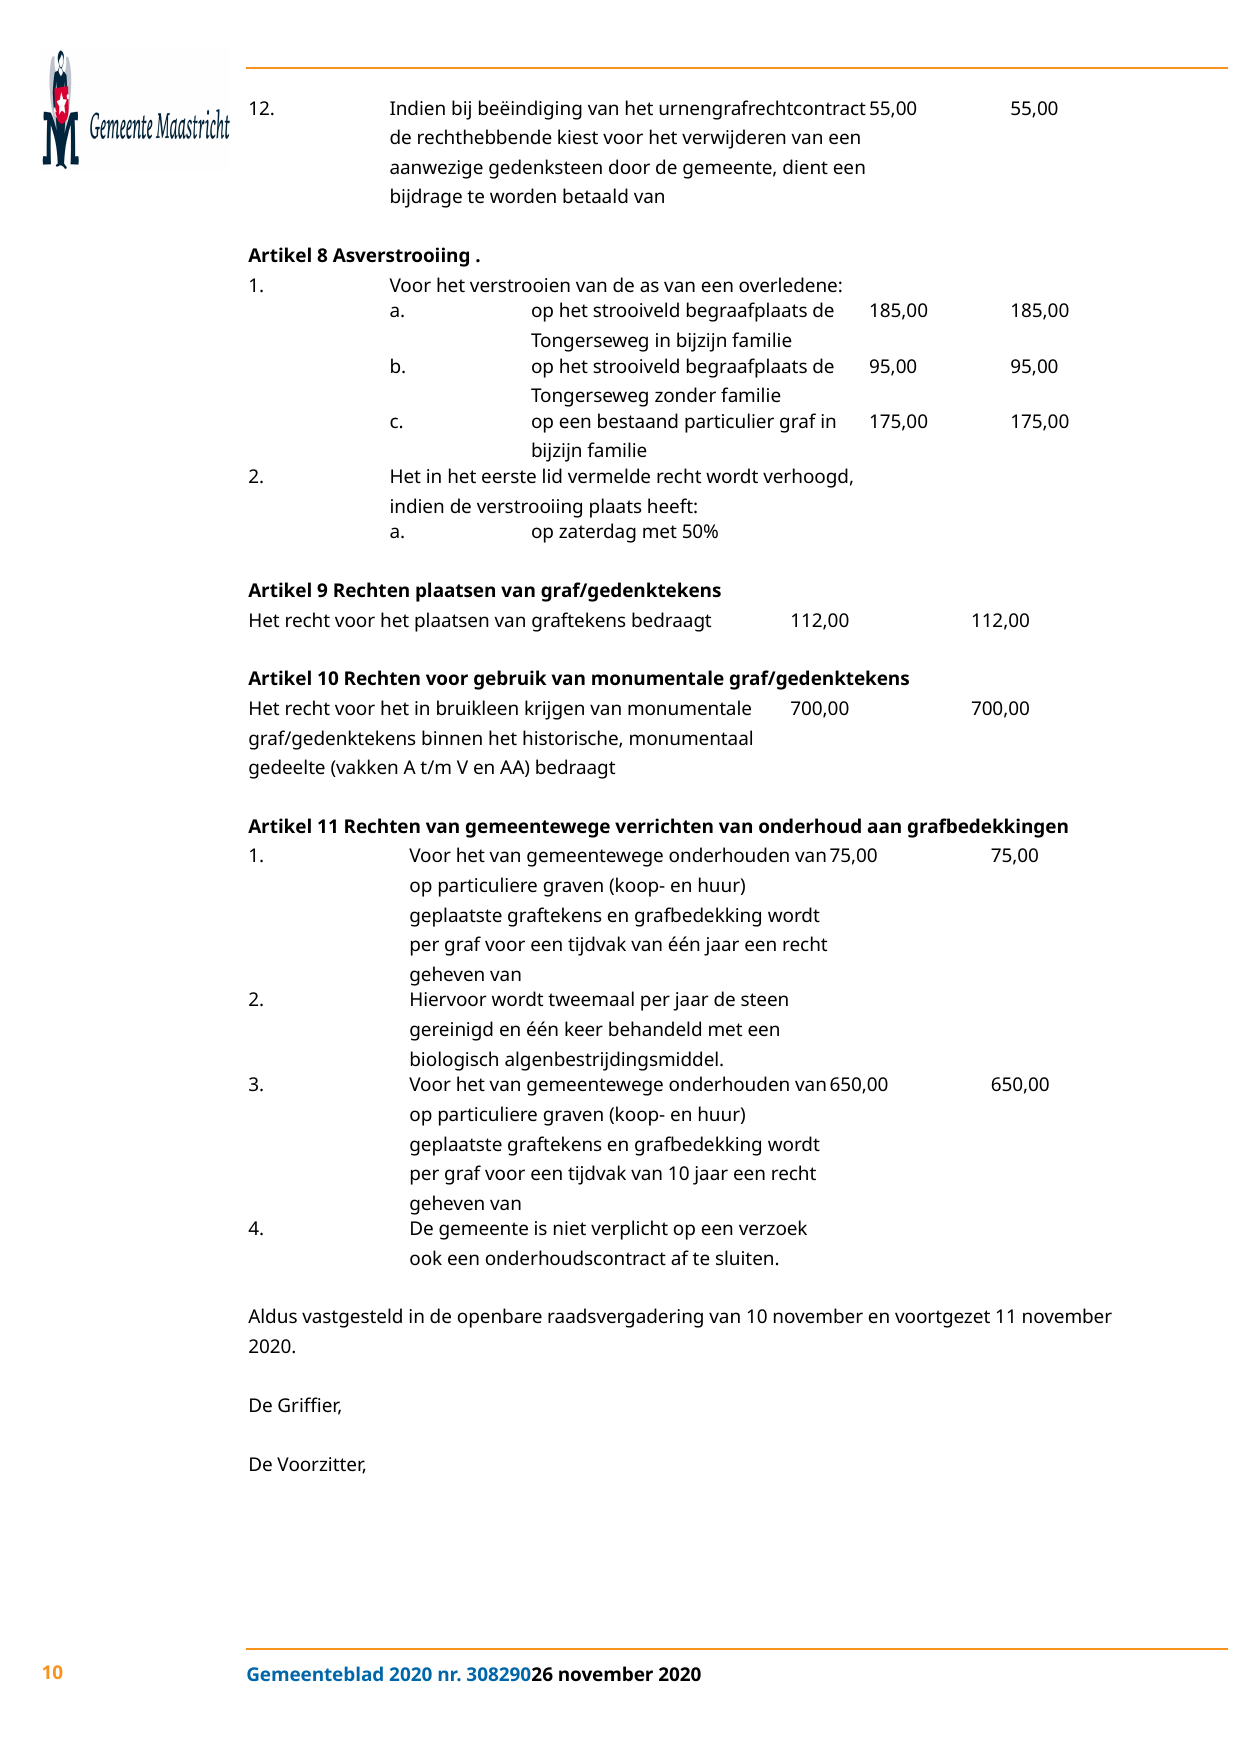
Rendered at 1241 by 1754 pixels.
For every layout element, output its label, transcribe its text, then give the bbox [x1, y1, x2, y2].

table_header Voor het van gemeentewege onderhouden van op particuliere graven (koop- en huur) geplaatste graftekens en grafbedekking wordt per graf voor een tijdvak van één jaar een recht geheven van [409, 843, 829, 987]
table_cell De gemeente is niet verplicht op een verzoek ook een onderhoudscontract af te sluiten. [409, 1216, 829, 1271]
table_cell [991, 987, 1152, 1072]
table_cell [991, 1216, 1152, 1271]
text De Griffier, [248, 1392, 1152, 1418]
table_cell 2. [248, 464, 389, 519]
table_cell 3. [248, 1072, 409, 1216]
table_cell 650,00 [829, 1072, 991, 1216]
table_cell Voor het van gemeentewege onderhouden van op particuliere graven (koop- en huur) geplaatste graftekens en grafbedekking wordt per graf voor een tijdvak van 10 jaar een recht geheven van [409, 1072, 829, 1216]
table_cell 12. [248, 95, 389, 209]
table_header 700,00 [971, 695, 1152, 780]
table_cell op zaterdag met 50% [531, 519, 869, 544]
text Artikel 10 Rechten voor gebruik van monumentale graf/gedenktekens [248, 666, 1152, 691]
table_cell a. [389, 298, 531, 353]
table_cell 55,00 [1010, 95, 1152, 209]
table_cell [248, 353, 389, 408]
table_cell 175,00 [1010, 408, 1152, 463]
text Artikel 8 Asverstrooiing . [248, 242, 1152, 268]
table_header 75,00 [829, 843, 991, 987]
table_cell 95,00 [1010, 353, 1152, 408]
table_cell 95,00 [869, 353, 1010, 408]
table_cell [1010, 519, 1152, 544]
table_cell a. [389, 519, 531, 544]
table_cell 4. [248, 1216, 409, 1271]
table_header [1010, 272, 1152, 297]
table_cell Hiervoor wordt tweemaal per jaar de steen gereinigd en één keer behandeld met een biologisch algenbestrijdingsmiddel. [409, 987, 829, 1072]
table_header 1. [248, 272, 389, 297]
table_cell Het in het eerste lid vermelde recht wordt verhoogd, indien de verstrooiing plaats heeft: [389, 464, 869, 519]
table_cell 55,00 [869, 95, 1010, 209]
table_cell Indien bij beëindiging van het urnengrafrechtcontract de rechthebbende kiest voor het verwijderen van een aanwezige gedenksteen door de gemeente, dient een bijdrage te worden betaald van [389, 95, 869, 209]
table_header Voor het verstrooien van de as van een overledene: [389, 272, 869, 297]
table_cell 650,00 [991, 1072, 1152, 1216]
table_cell op het strooiveld begraafplaats de Tongerseweg in bijzijn familie [531, 298, 869, 353]
text De Voorzitter, [248, 1452, 1152, 1477]
picture [41, 47, 231, 172]
table_cell [829, 1216, 991, 1271]
table_cell [1010, 464, 1152, 519]
table_header 112,00 [971, 607, 1152, 633]
table_header Het recht voor het plaatsen van graftekens bedraagt [248, 607, 790, 633]
table_cell b. [389, 353, 531, 408]
table_header 1. [248, 843, 409, 987]
table_cell 175,00 [869, 408, 1010, 463]
text Artikel 9 Rechten plaatsen van graf/gedenktekens [248, 577, 1152, 603]
table_header [869, 272, 1010, 297]
table_cell 2. [248, 987, 409, 1072]
table_header 112,00 [790, 607, 971, 633]
table_cell op een bestaand particulier graf in bijzijn familie [531, 408, 869, 463]
text Artikel 11 Rechten van gemeentewege verrichten van onderhoud aan grafbedekkingen [248, 813, 1152, 839]
table_cell c. [389, 408, 531, 463]
text Aldus vastgesteld in de openbare raadsvergadering van 10 november en voortgezet 11 november 2020. [248, 1304, 1152, 1359]
table_cell op het strooiveld begraafplaats de Tongerseweg zonder familie [531, 353, 869, 408]
table_header Het recht voor het in bruikleen krijgen van monumentale graf/gedenktekens binnen het historische, monumentaal gedeelte (vakken A t/m V en AA) bedraagt [248, 695, 790, 780]
table_cell 185,00 [869, 298, 1010, 353]
table_cell [248, 408, 389, 463]
table_cell [869, 464, 1010, 519]
table_cell [869, 519, 1010, 544]
table_cell [248, 298, 389, 353]
table_cell 185,00 [1010, 298, 1152, 353]
table_header 75,00 [991, 843, 1152, 987]
table_header 700,00 [790, 695, 971, 780]
table_cell [829, 987, 991, 1072]
table_cell [248, 519, 389, 544]
